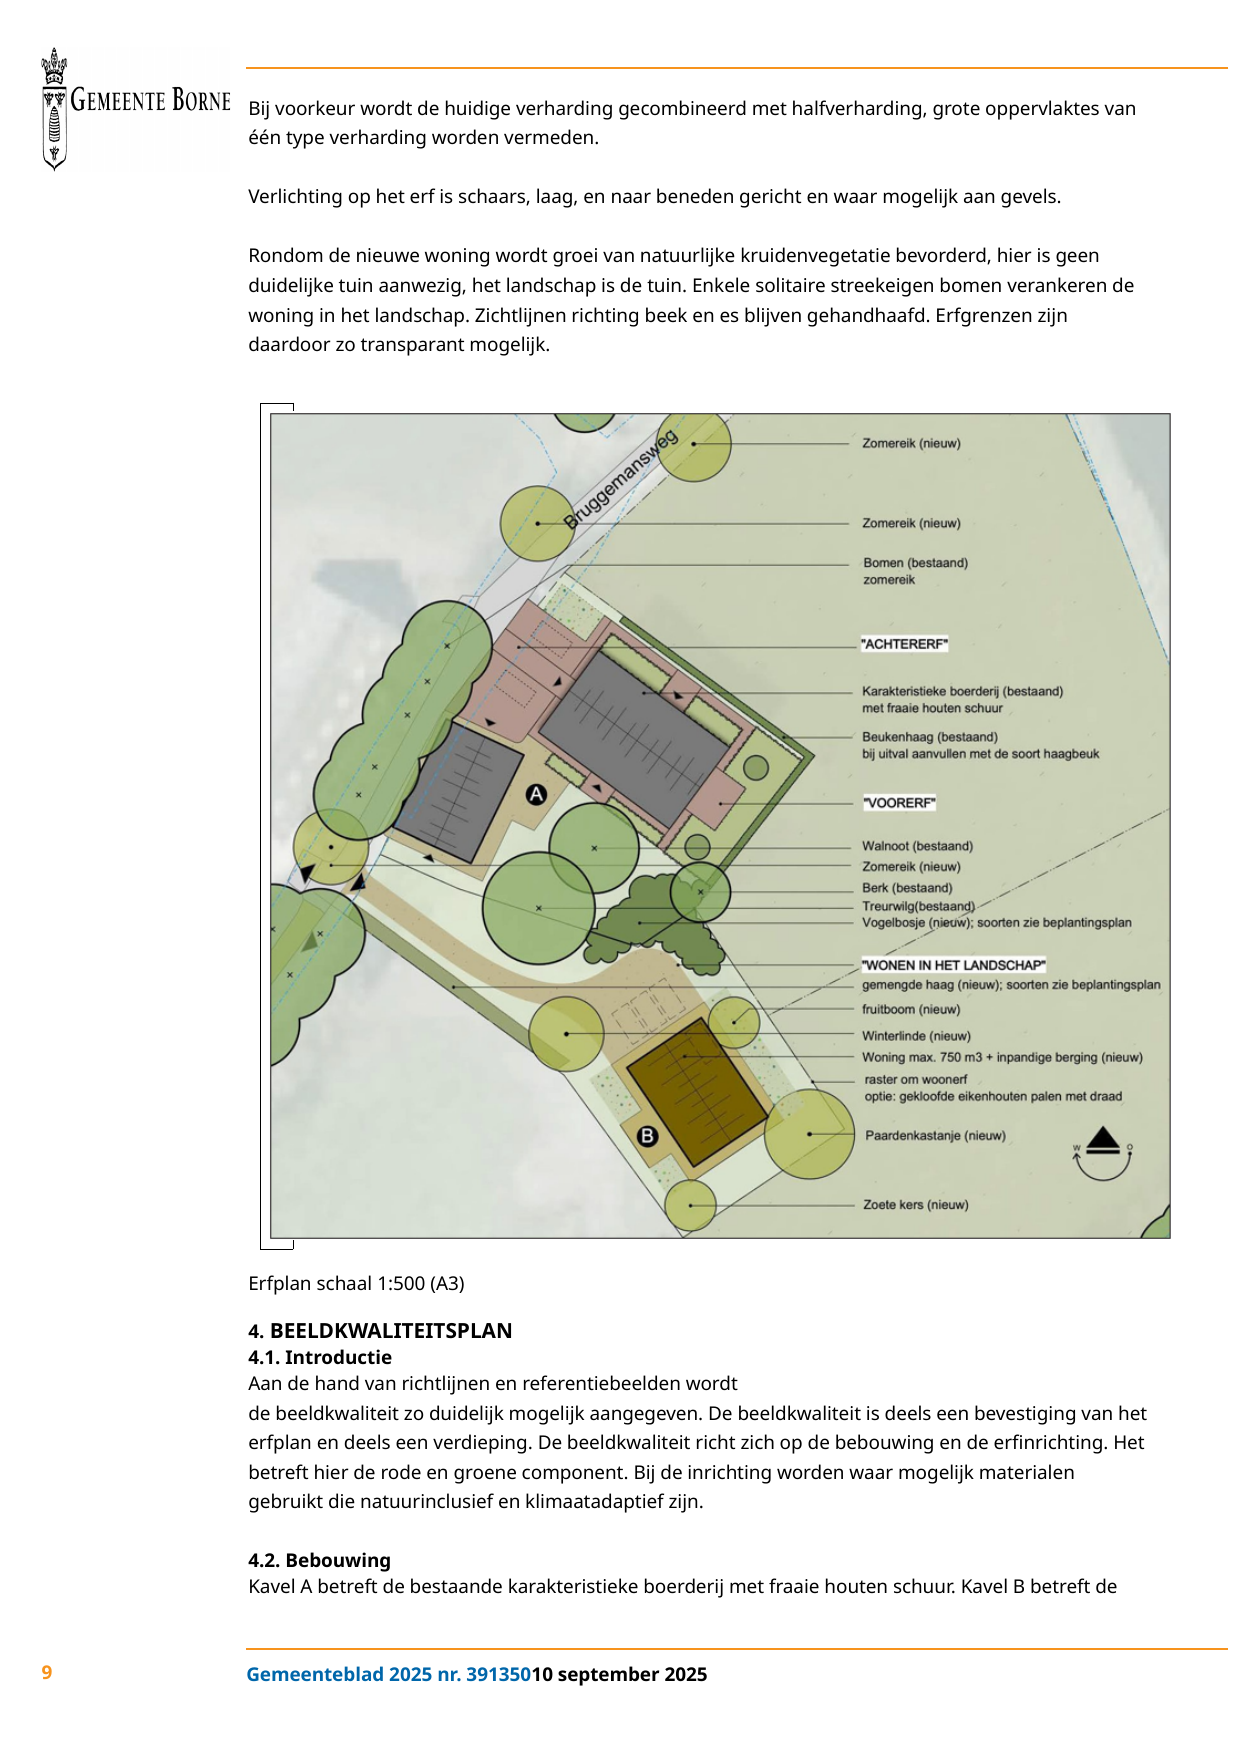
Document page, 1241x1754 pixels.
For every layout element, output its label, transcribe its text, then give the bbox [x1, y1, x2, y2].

text 4.2. Bebouwing [248, 1548, 1152, 1573]
text Erfplan schaal 1:500 (A3) [248, 1270, 1152, 1296]
text 4. BEELDKWALITEITSPLAN [248, 1316, 1152, 1344]
text Kavel A betreft de bestaande karakteristieke boerderij met fraaie houten schuur. Kavel B betreft de [248, 1573, 1152, 1599]
text de beeldkwaliteit zo duidelijk mogelijk aangegeven. De beeldkwaliteit is deels een bevestiging van het erfplan en deels een verdieping. De beeldkwaliteit richt zich op de bebouwing en de erfinrichting. Het betreft hier de rode en groene component. Bij de inrichting worden waar mogelijk materialen gebruikt die natuurinclusief en klimaatadaptief zijn. [248, 1400, 1152, 1514]
picture [41, 47, 231, 172]
text Rondom de nieuwe woning wordt groei van natuurlijke kruidenvegetatie bevorderd, hier is geen duidelijke tuin aanwezig, het landschap is de tuin. Enkele solitaire streekeigen bomen verankeren de woning in het landschap. Zichtlijnen richting beek en es blijven gehandhaafd. Erfgrenzen zijn daardoor zo transparant mogelijk. [248, 243, 1152, 357]
text Aan de hand van richtlijnen en referentiebeelden wordt [248, 1370, 1152, 1396]
text Bij voorkeur wordt de huidige verharding gecombineerd met halfverharding, grote oppervlaktes van één type verharding worden vermeden. [248, 95, 1152, 150]
text Verlichting op het erf is schaars, laag, en naar beneden gericht en waar mogelijk aan gevels. [248, 183, 1152, 209]
picture [268, 411, 1173, 1240]
text 4.1. Introductie [248, 1344, 1152, 1370]
